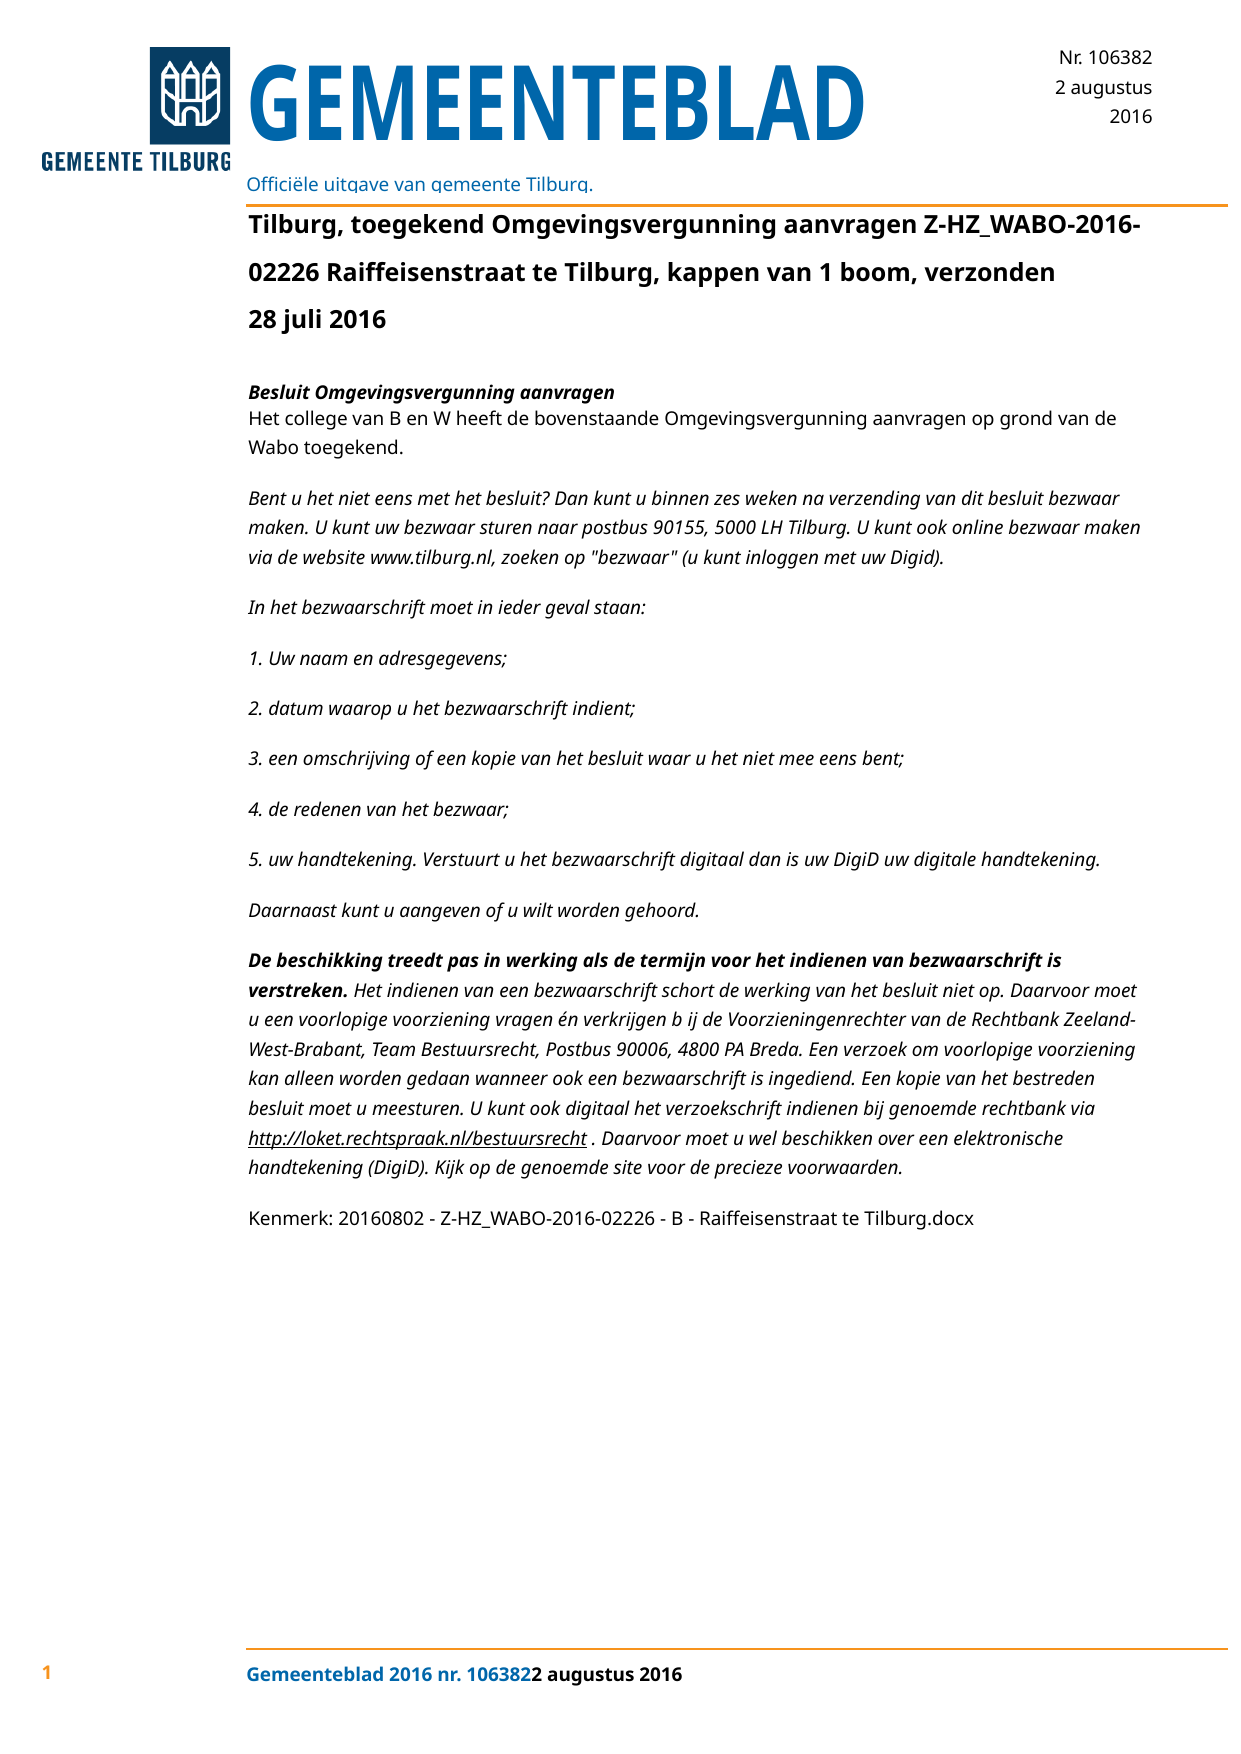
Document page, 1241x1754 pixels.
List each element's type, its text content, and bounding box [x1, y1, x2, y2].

picture [41, 47, 231, 172]
text De beschikking treedt pas in werking als de termijn voor het indienen van bezwaarschrift is verstreken. Het indienen van een bezwaarschrift schort de werking van het besluit niet op. Daarvoor moet u een voorlopige voorziening vragen én verkrijgen b ij de Voorzieningenrechter van de Rechtbank Zeeland-West-Brabant, Team Bestuursrecht, Postbus 90006, 4800 PA Breda. Een verzoek om voorlopige voorziening kan alleen worden gedaan wanneer ook een bezwaarschrift is ingediend. Een kopie van het bestreden besluit moet u meesturen. U kunt ook digitaal het verzoekschrift indienen bij genoemde rechtbank via http://loket.rechtspraak.nl/bestuursrecht . Daarvoor moet u wel beschikken over een elektronische handtekening (DigiD). Kijk op de genoemde site voor de precieze voorwaarden. [248, 947, 1152, 1180]
text Kenmerk: 20160802 - Z-HZ_WABO-2016-02226 - B - Raiffeisenstraat te Tilburg.docx [248, 1205, 1152, 1231]
text 1. Uw naam en adresgegevens; [248, 645, 1152, 671]
text Tilburg, toegekend Omgevingsvergunning aanvragen Z-HZ_WABO-2016-02226 Raiffeisenstraat te Tilburg, kappen van 1 boom, verzonden 28 juli 2016 [248, 207, 1152, 336]
text 3. een omschrijving of een kopie van het besluit waar u het niet mee eens bent; [248, 746, 1152, 771]
text Daarnaast kunt u aangeven of u wilt worden gehoord. [248, 897, 1152, 923]
text In het bezwaarschrift moet in ieder geval staan: [248, 594, 1152, 620]
text 5. uw handtekening. Verstuurt u het bezwaarschrift digitaal dan is uw DigiD uw digitale handtekening. [248, 846, 1152, 872]
text Besluit Omgevingsvergunning aanvragen [248, 379, 1152, 405]
text 4. de redenen van het bezwaar; [248, 796, 1152, 822]
text 2. datum waarop u het bezwaarschrift indient; [248, 695, 1152, 721]
text Bent u het niet eens met het besluit? Dan kunt u binnen zes weken na verzending van dit besluit bezwaar maken. U kunt uw bezwaar sturen naar postbus 90155, 5000 LH Tilburg. U kunt ook online bezwaar maken via de website www.tilburg.nl, zoeken op "bezwaar" (u kunt inloggen met uw Digid). [248, 485, 1152, 570]
text Het college van B en W heeft de bovenstaande Omgevingsvergunning aanvragen op grond van de Wabo toegekend. [248, 405, 1152, 460]
